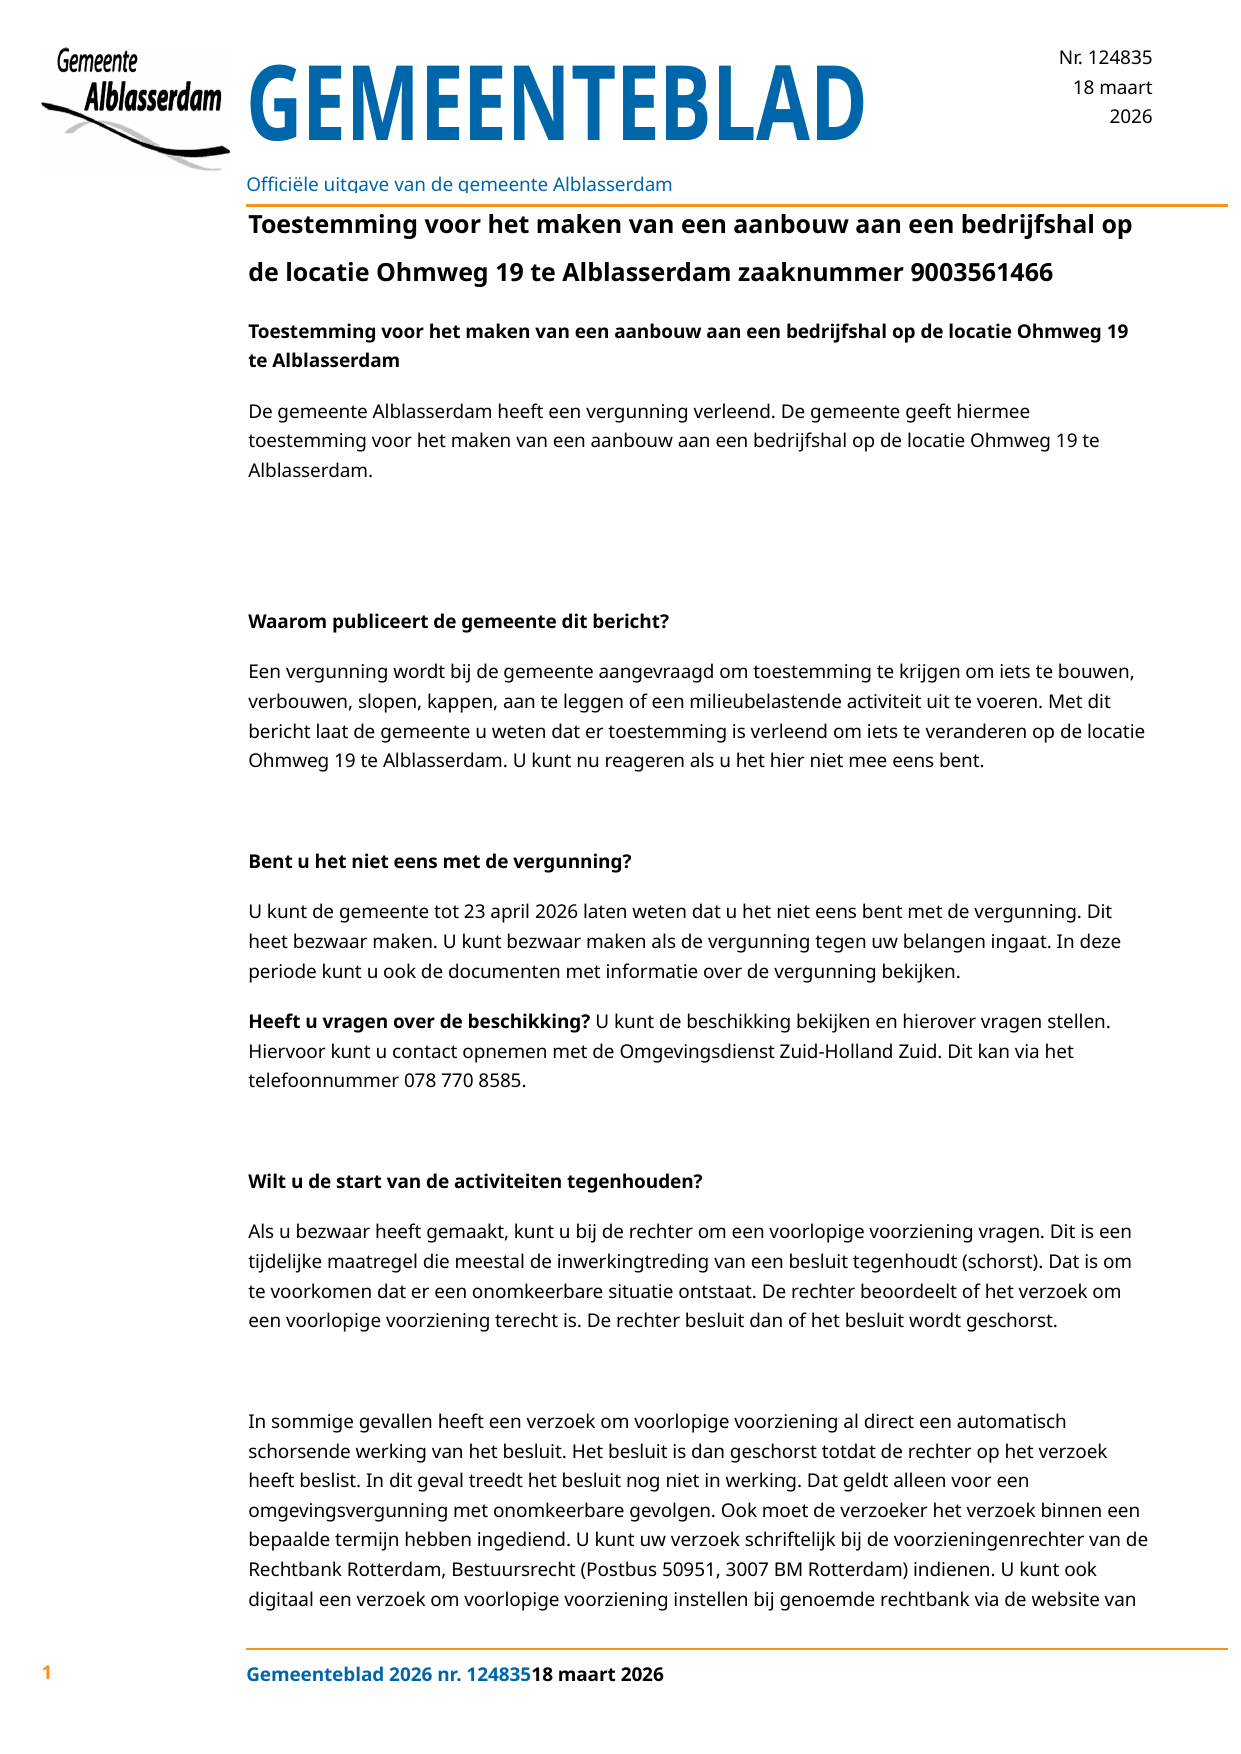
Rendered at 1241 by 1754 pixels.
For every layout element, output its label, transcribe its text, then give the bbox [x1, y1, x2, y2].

text De gemeente Alblasserdam heeft een vergunning verleend. De gemeente geeft hiermee toestemming voor het maken van een aanbouw aan een bedrijfshal op de locatie Ohmweg 19 te Alblasserdam. [248, 398, 1152, 483]
text Waarom publiceert de gemeente dit bericht? [248, 608, 1152, 634]
text Heeft u vragen over de beschikking? U kunt de beschikking bekijken en hierover vragen stellen. Hiervoor kunt u contact opnemen met de Omgevingsdienst Zuid-Holland Zuid. Dit kan via het telefoonnummer 078 770 8585. [248, 1008, 1152, 1093]
text U kunt de gemeente tot 23 april 2026 laten weten dat u het niet eens bent met de vergunning. Dit heet bezwaar maken. U kunt bezwaar maken als de vergunning tegen uw belangen ingaat. In deze periode kunt u ook de documenten met informatie over de vergunning bekijken. [248, 899, 1152, 984]
text Wilt u de start van de activiteiten tegenhouden? [248, 1168, 1152, 1194]
text Toestemming voor het maken van een aanbouw aan een bedrijfshal op de locatie Ohmweg 19 te Alblasserdam zaaknummer 9003561466 [248, 207, 1152, 288]
text Toestemming voor het maken van een aanbouw aan een bedrijfshal op de locatie Ohmweg 19 te Alblasserdam [248, 318, 1152, 373]
text Als u bezwaar heeft gemaakt, kunt u bij de rechter om een voorlopige voorziening vragen. Dit is een tijdelijke maatregel die meestal de inwerkingtreding van een besluit tegenhoudt (schorst). Dat is om te voorkomen dat er een onomkeerbare situatie ontstaat. De rechter beoordeelt of het verzoek om een voorlopige voorziening terecht is. De rechter besluit dan of het besluit wordt geschorst. [248, 1219, 1152, 1333]
picture [41, 47, 231, 172]
text Een vergunning wordt bij de gemeente aangevraagd om toestemming te krijgen om iets te bouwen, verbouwen, slopen, kappen, aan te leggen of een milieubelastende activiteit uit te voeren. Met dit bericht laat de gemeente u weten dat er toestemming is verleend om iets te veranderen op de locatie Ohmweg 19 te Alblasserdam. U kunt nu reageren als u het hier niet mee eens bent. [248, 659, 1152, 773]
text Bent u het niet eens met de vergunning? [248, 848, 1152, 874]
text In sommige gevallen heeft een verzoek om voorlopige voorziening al direct een automatisch schorsende werking van het besluit. Het besluit is dan geschorst totdat de rechter op het verzoek heeft beslist. In dit geval treedt het besluit nog niet in werking. Dat geldt alleen voor een omgevingsvergunning met onomkeerbare gevolgen. Ook moet de verzoeker het verzoek binnen een bepaalde termijn hebben ingediend. U kunt uw verzoek schriftelijk bij de voorzieningenrechter van de Rechtbank Rotterdam, Bestuursrecht (Postbus 50951, 3007 BM Rotterdam) indienen. U kunt ook digitaal een verzoek om voorlopige voorziening instellen bij genoemde rechtbank via de website van [248, 1408, 1152, 1612]
